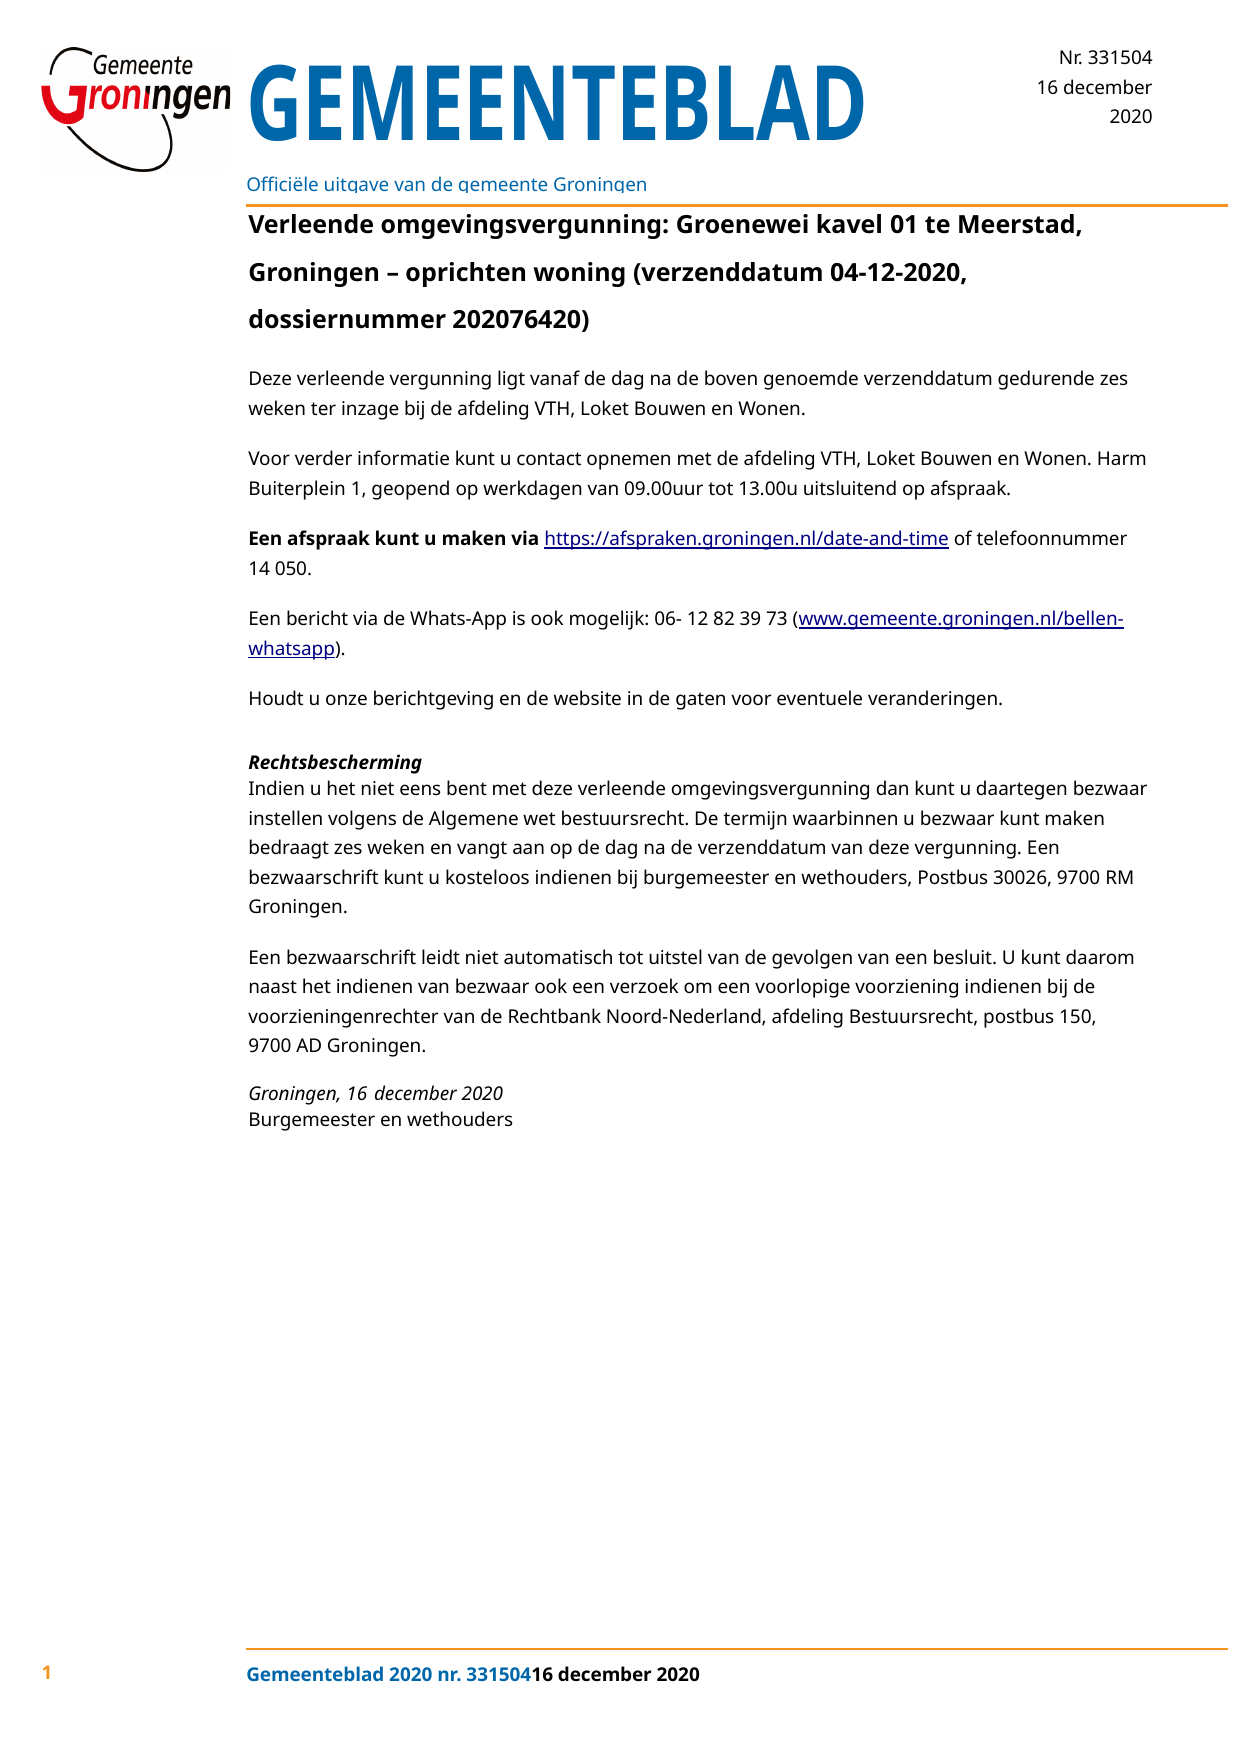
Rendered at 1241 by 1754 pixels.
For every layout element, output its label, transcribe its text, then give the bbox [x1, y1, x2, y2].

text Een bericht via de Whats-App is ook mogelijk: 06- 12 82 39 73 (www.gemeente.groningen.nl/bellen-whatsapp). [248, 606, 1152, 661]
picture [41, 47, 231, 172]
text Burgemeester en wethouders [248, 1106, 1152, 1132]
text Een bezwaarschrift leidt niet automatisch tot uitstel van de gevolgen van een besluit. U kunt daarom naast het indienen van bezwaar ook een verzoek om een voorlopige voorziening indienen bij de voorzieningenrechter van de Rechtbank Noord-Nederland, afdeling Bestuursrecht, postbus 150, 9700 AD Groningen. [248, 944, 1152, 1058]
text Rechtsbescherming [248, 749, 1152, 775]
text Deze verleende vergunning ligt vanaf de dag na de boven genoemde verzenddatum gedurende zes weken ter inzage bij de afdeling VTH, Loket Bouwen en Wonen. [248, 366, 1152, 421]
text Verleende omgevingsvergunning: Groenewei kavel 01 te Meerstad, Groningen – oprichten woning (verzenddatum 04-12-2020, dossiernummer 202076420) [248, 207, 1152, 336]
text Indien u het niet eens bent met deze verleende omgevingsvergunning dan kunt u daartegen bezwaar instellen volgens de Algemene wet bestuursrecht. De termijn waarbinnen u bezwaar kunt maken bedraagt zes weken en vangt aan op de dag na de verzenddatum van deze vergunning. Een bezwaarschrift kunt u kosteloos indienen bij burgemeester en wethouders, Postbus 30026, 9700 RM Groningen. [248, 775, 1152, 919]
text Een afspraak kunt u maken via https://afspraken.groningen.nl/date-and-time of telefoonnummer 14 050. [248, 526, 1152, 581]
text Houdt u onze berichtgeving en de website in de gaten voor eventuele veranderingen. [248, 686, 1152, 711]
text Voor verder informatie kunt u contact opnemen met de afdeling VTH, Loket Bouwen en Wonen. Harm Buiterplein 1, geopend op werkdagen van 09.00uur tot 13.00u uitsluitend op afspraak. [248, 446, 1152, 501]
text Groningen, 16 december 2020 [248, 1081, 1152, 1106]
